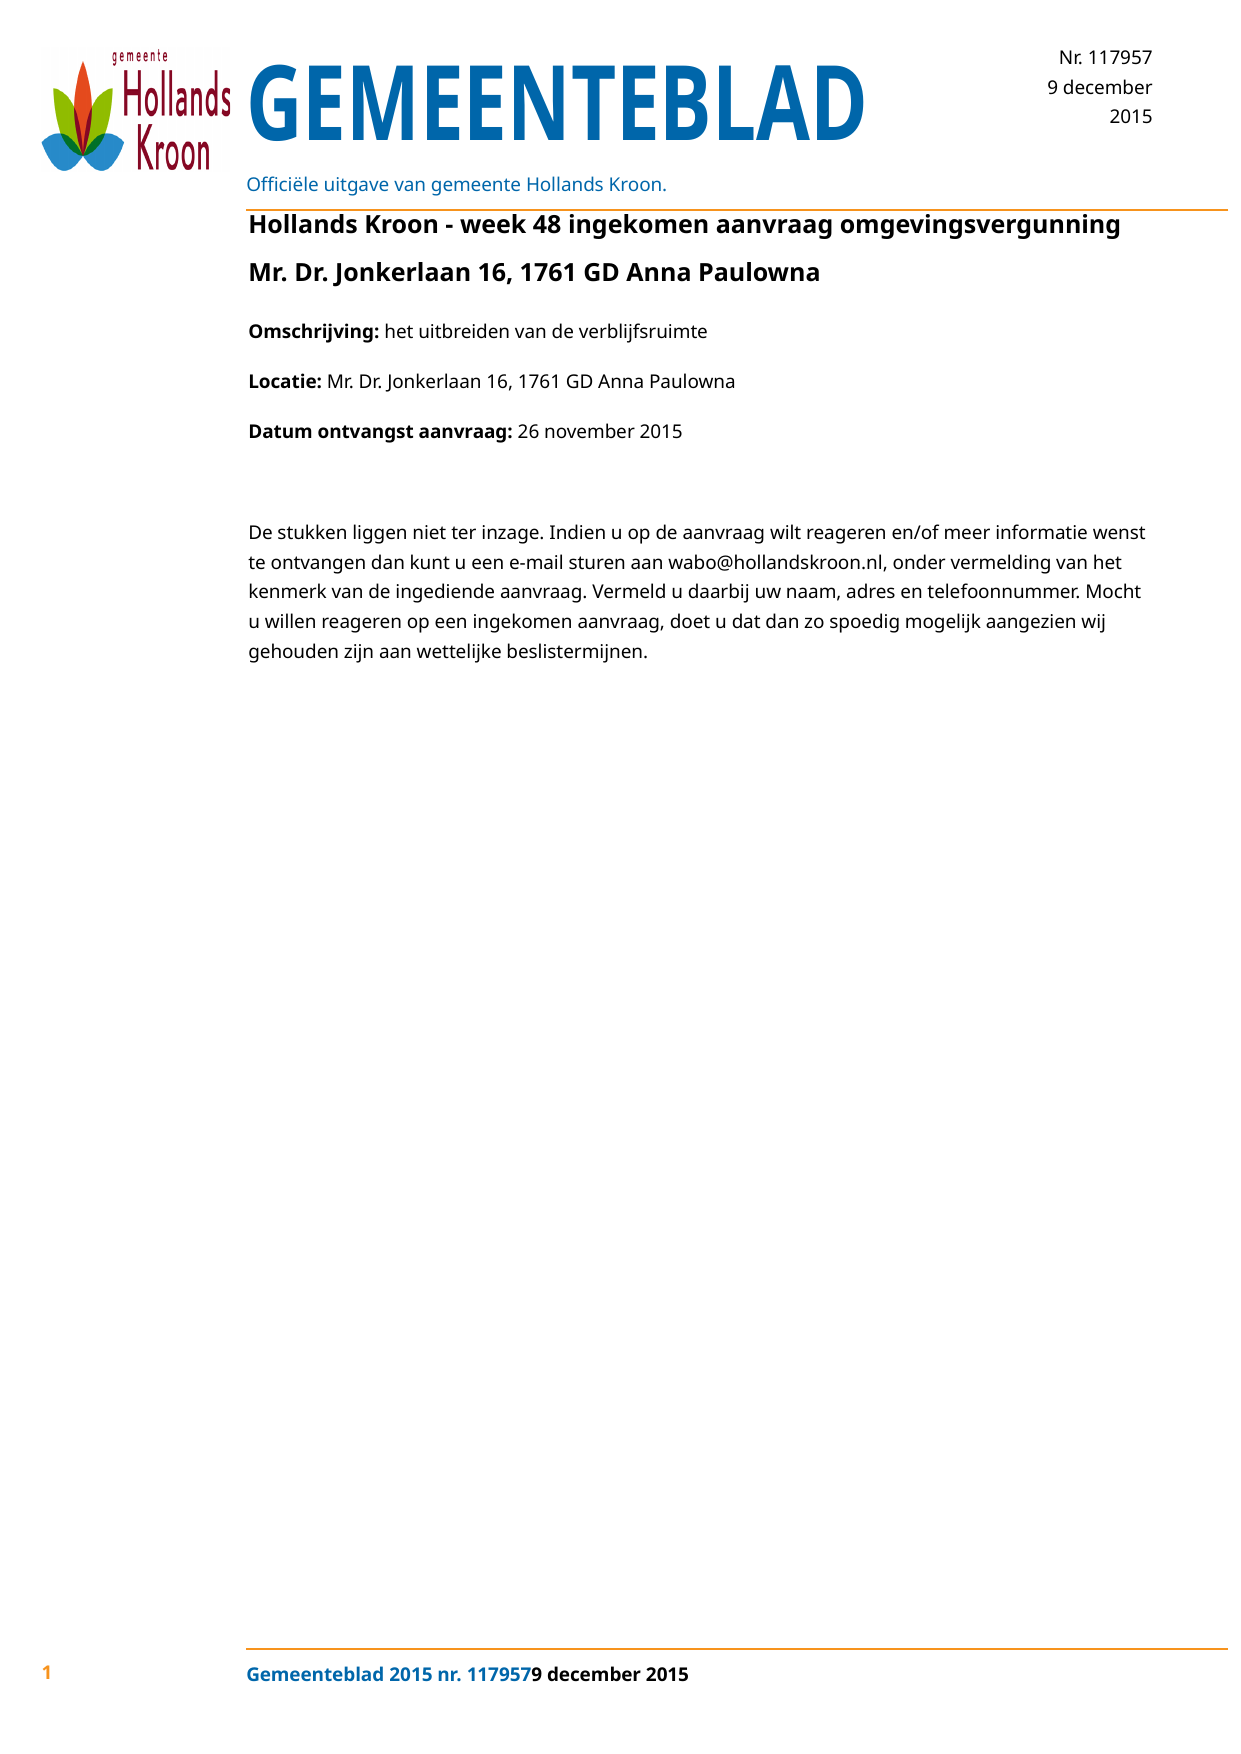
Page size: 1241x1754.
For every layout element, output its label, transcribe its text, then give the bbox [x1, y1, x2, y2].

text Locatie: Mr. Dr. Jonkerlaan 16, 1761 GD Anna Paulowna [248, 368, 1152, 394]
text De stukken liggen niet ter inzage. Indien u op de aanvraag wilt reageren en/of meer informatie wenst te ontvangen dan kunt u een e-mail sturen aan wabo@hollandskroon.nl, onder vermelding van het kenmerk van de ingediende aanvraag. Vermeld u daarbij uw naam, adres en telefoonnummer. Mocht u willen reageren op een ingekomen aanvraag, doet u dat dan zo spoedig mogelijk aangezien wij gehouden zijn aan wettelijke beslistermijnen. [248, 519, 1152, 664]
text Hollands Kroon - week 48 ingekomen aanvraag omgevingsvergunning Mr. Dr. Jonkerlaan 16, 1761 GD Anna Paulowna [248, 211, 1152, 288]
text Omschrijving: het uitbreiden van de verblijfsruimte [248, 318, 1152, 344]
text Datum ontvangst aanvraag: 26 november 2015 [248, 419, 1152, 444]
picture [41, 47, 231, 172]
